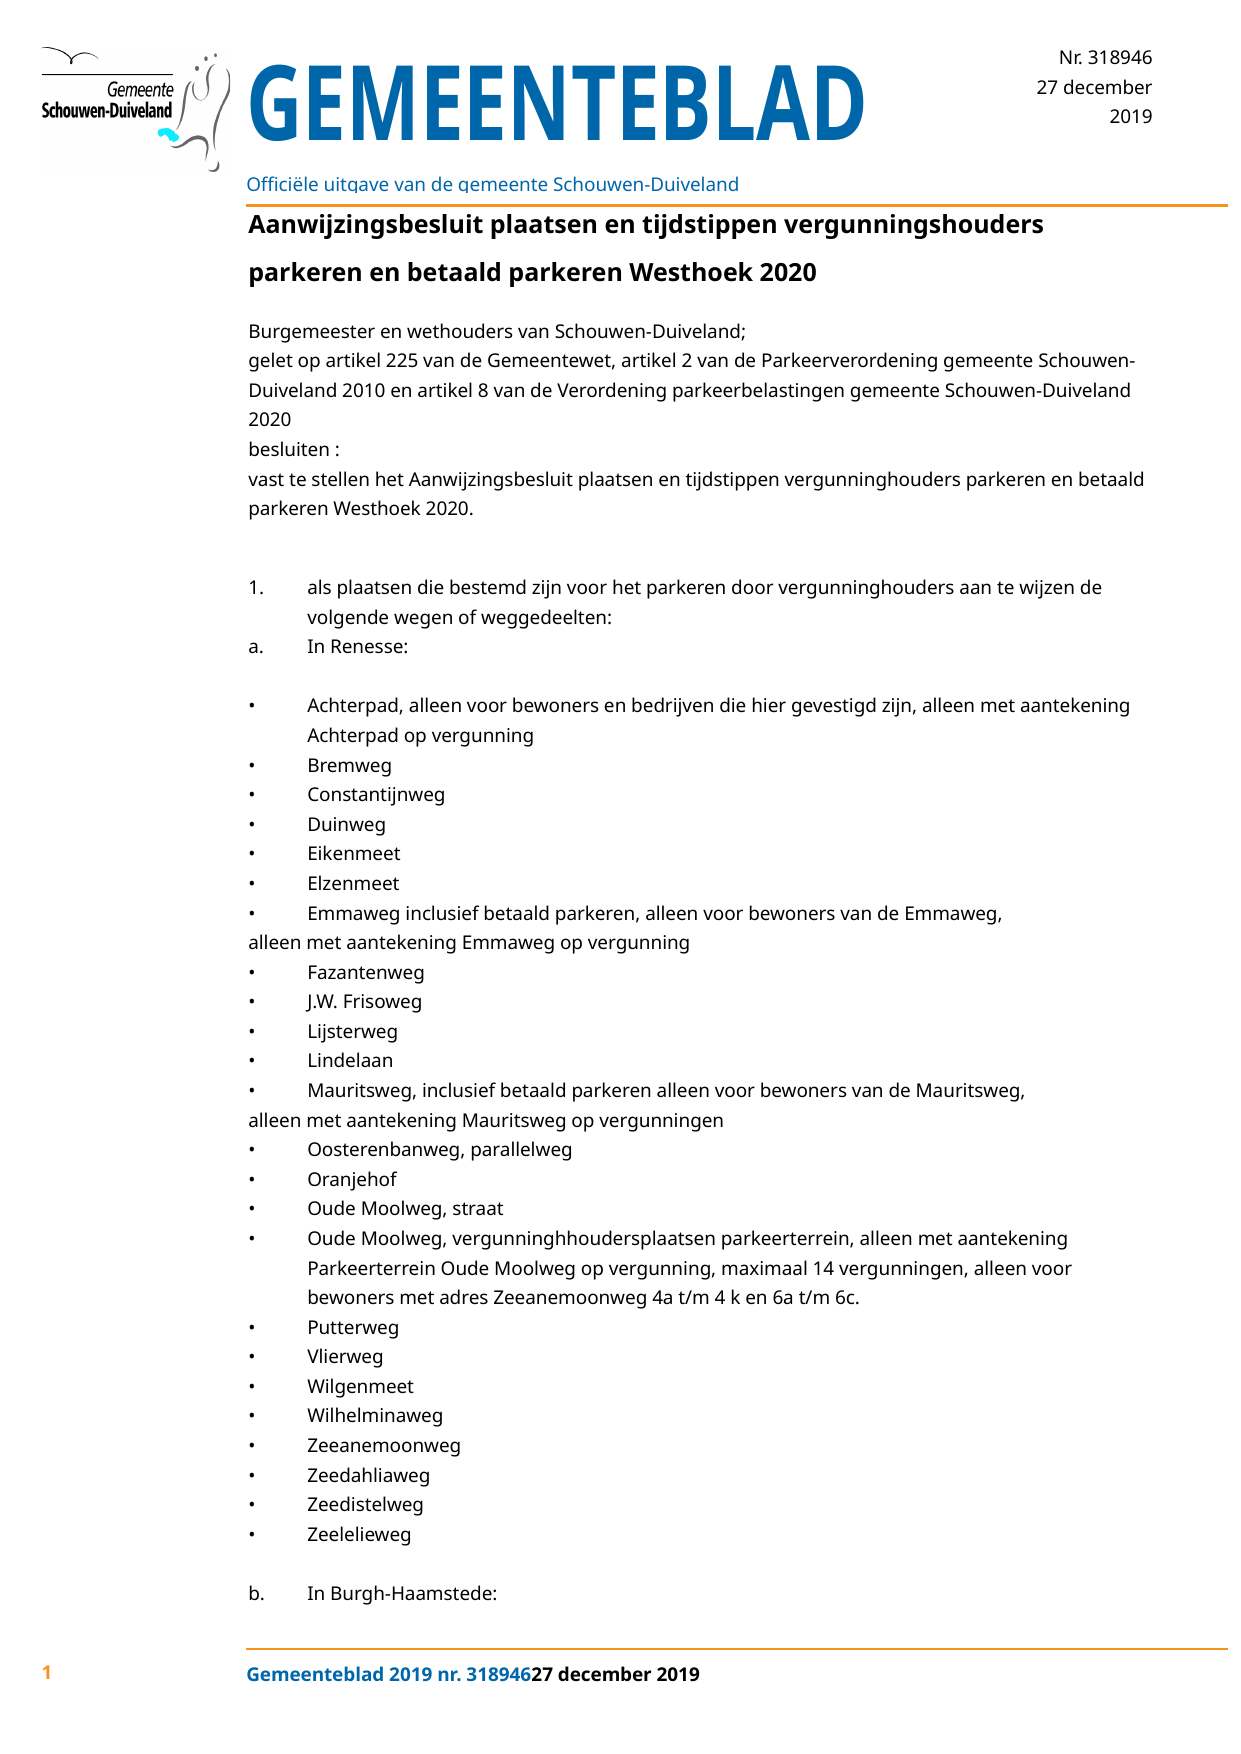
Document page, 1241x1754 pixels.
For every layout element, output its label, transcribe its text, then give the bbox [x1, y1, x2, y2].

list Zeedistelweg [248, 1491, 1152, 1517]
picture [41, 47, 231, 172]
text Burgemeester en wethouders van Schouwen-Duiveland; [248, 318, 1152, 344]
list Vlierweg [248, 1343, 1152, 1369]
text vast te stellen het Aanwijzingsbesluit plaatsen en tijdstippen vergunninghouders parkeren en betaald parkeren Westhoek 2020. [248, 466, 1152, 521]
list In Burgh-Haamstede: [248, 1580, 1152, 1606]
list J.W. Frisoweg [248, 988, 1152, 1014]
list Lijsterweg [248, 1018, 1152, 1044]
list Zeedahliaweg [248, 1462, 1152, 1487]
list Oosterenbanweg, parallelweg [248, 1136, 1152, 1162]
list Eikenmeet [248, 841, 1152, 866]
list Zeeanemoonweg [248, 1432, 1152, 1458]
list Mauritsweg, inclusief betaald parkeren alleen voor bewoners van de Mauritsweg, [248, 1077, 1152, 1103]
text Aanwijzingsbesluit plaatsen en tijdstippen vergunningshouders parkeren en betaald parkeren Westhoek 2020 [248, 207, 1152, 288]
text alleen met aantekening Emmaweg op vergunning [248, 929, 1152, 955]
list Wilgenmeet [248, 1373, 1152, 1399]
list Duinweg [248, 811, 1152, 837]
list Wilhelminaweg [248, 1403, 1152, 1428]
list Oude Moolweg, straat [248, 1196, 1152, 1221]
list Fazantenweg [248, 959, 1152, 984]
list Lindelaan [248, 1048, 1152, 1073]
list Elzenmeet [248, 870, 1152, 896]
text besluiten : [248, 436, 1152, 462]
list Emmaweg inclusief betaald parkeren, alleen voor bewoners van de Emmaweg, [248, 900, 1152, 925]
list Oude Moolweg, vergunninghhoudersplaatsen parkeerterrein, alleen met aantekening Parkeerterrein Oude Moolweg op vergunning, maximaal 14 vergunningen, alleen voor bewoners met adres Zeeanemoonweg 4a t/m 4 k en 6a t/m 6c. [248, 1225, 1152, 1310]
list Constantijnweg [248, 781, 1152, 807]
text alleen met aantekening Mauritsweg op vergunningen [248, 1107, 1152, 1132]
list Putterweg [248, 1314, 1152, 1339]
list In Renesse: [248, 633, 1152, 659]
list Bremweg [248, 752, 1152, 777]
list Zeelelieweg [248, 1521, 1152, 1547]
list Oranjehof [248, 1166, 1152, 1192]
list als plaatsen die bestemd zijn voor het parkeren door vergunninghouders aan te wijzen de volgende wegen of weggedeelten: [248, 574, 1152, 629]
text gelet op artikel 225 van de Gemeentewet, artikel 2 van de Parkeerverordening gemeente Schouwen-Duiveland 2010 en artikel 8 van de Verordening parkeerbelastingen gemeente Schouwen-Duiveland 2020 [248, 347, 1152, 432]
list Achterpad, alleen voor bewoners en bedrijven die hier gevestigd zijn, alleen met aantekening Achterpad op vergunning [248, 693, 1152, 748]
